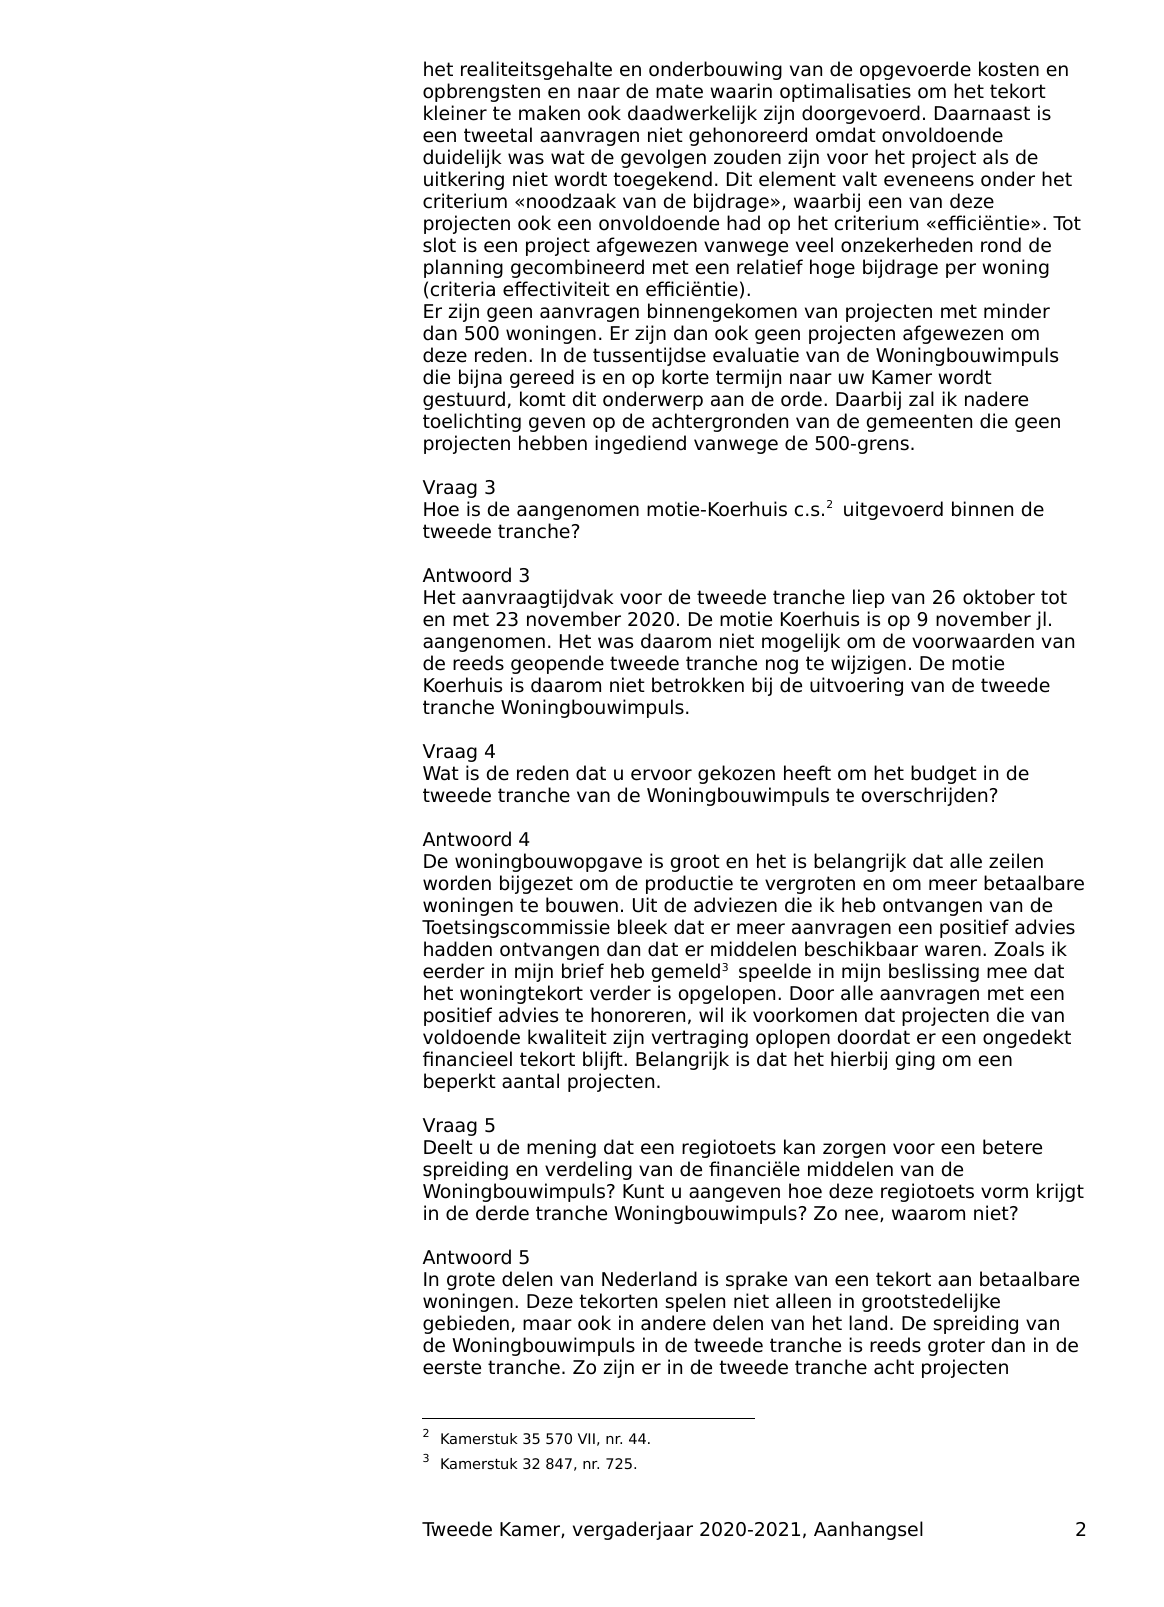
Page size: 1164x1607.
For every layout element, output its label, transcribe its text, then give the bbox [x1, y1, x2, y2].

text Antwoord 4 [422, 829, 1087, 851]
text Antwoord 5 [422, 1247, 1087, 1269]
text Wat is de reden dat u ervoor gekozen heeft om het budget in de tweede tranche van de Woningbouwimpuls te overschrijden? [422, 763, 1087, 807]
text De woningbouwopgave is groot en het is belangrijk dat alle zeilen worden bijgezet om de productie te vergroten en om meer betaalbare woningen te bouwen. Uit de adviezen die ik heb ontvangen van de Toetsingscommissie bleek dat er meer aanvragen een positief advies hadden ontvangen dan dat er middelen beschikbaar waren. Zoals ik eerder in mijn brief heb gemeld speelde in mijn beslissing mee dat het woningtekort verder is opgelopen. Door alle aanvragen met een positief advies te honoreren, wil ik voorkomen dat projecten die van voldoende kwaliteit zijn vertraging oplopen doordat er een ongedekt financieel tekort blijft. Belangrijk is dat het hierbij ging om een beperkt aantal projecten. [422, 851, 1087, 1093]
text Antwoord 3 [422, 565, 1087, 587]
text Er zijn geen aanvragen binnengekomen van projecten met minder dan 500 woningen. Er zijn dan ook geen projecten afgewezen om deze reden. In de tussentijdse evaluatie van de Woningbouwimpuls die bijna gereed is en op korte termijn naar uw Kamer wordt gestuurd, komt dit onderwerp aan de orde. Daarbij zal ik nadere toelichting geven op de achtergronden van de gemeenten die geen projecten hebben ingediend vanwege de 500-grens. [422, 301, 1087, 455]
text Het aanvraagtijdvak voor de tweede tranche liep van 26 oktober tot en met 23 november 2020. De motie Koerhuis is op 9 november jl. aangenomen. Het was daarom niet mogelijk om de voorwaarden van de reeds geopende tweede tranche nog te wijzigen. De motie Koerhuis is daarom niet betrokken bij de uitvoering van de tweede tranche Woningbouwimpuls. [422, 587, 1087, 719]
text Kamerstuk 35 570 VII, nr. 44. [422, 1427, 1087, 1449]
text Kamerstuk 32 847, nr. 725. [422, 1452, 1087, 1474]
text Deelt u de mening dat een regiotoets kan zorgen voor een betere spreiding en verdeling van de financiële middelen van de Woningbouwimpuls? Kunt u aangeven hoe deze regiotoets vorm krijgt in de derde tranche Woningbouwimpuls? Zo nee, waarom niet? [422, 1137, 1087, 1225]
text Hoe is de aangenomen motie-Koerhuis c.s. uitgevoerd binnen de tweede tranche? [422, 499, 1087, 543]
text Vraag 4 [422, 741, 1087, 763]
text het realiteitsgehalte en onderbouwing van de opgevoerde kosten en opbrengsten en naar de mate waarin optimalisaties om het tekort kleiner te maken ook daadwerkelijk zijn doorgevoerd. Daarnaast is een tweetal aanvragen niet gehonoreerd omdat onvoldoende duidelijk was wat de gevolgen zouden zijn voor het project als de uitkering niet wordt toegekend. Dit element valt eveneens onder het criterium «noodzaak van de bijdrage», waarbij een van deze projecten ook een onvoldoende had op het criterium «efficiëntie». Tot slot is een project afgewezen vanwege veel onzekerheden rond de planning gecombineerd met een relatief hoge bijdrage per woning (criteria effectiviteit en efficiëntie). [422, 59, 1087, 301]
text In grote delen van Nederland is sprake van een tekort aan betaalbare woningen. Deze tekorten spelen niet alleen in grootstedelijke gebieden, maar ook in andere delen van het land. De spreiding van de Woningbouwimpuls in de tweede tranche is reeds groter dan in de eerste tranche. Zo zijn er in de tweede tranche acht projecten [422, 1269, 1087, 1379]
text Vraag 5 [422, 1115, 1087, 1137]
text Vraag 3 [422, 477, 1087, 499]
